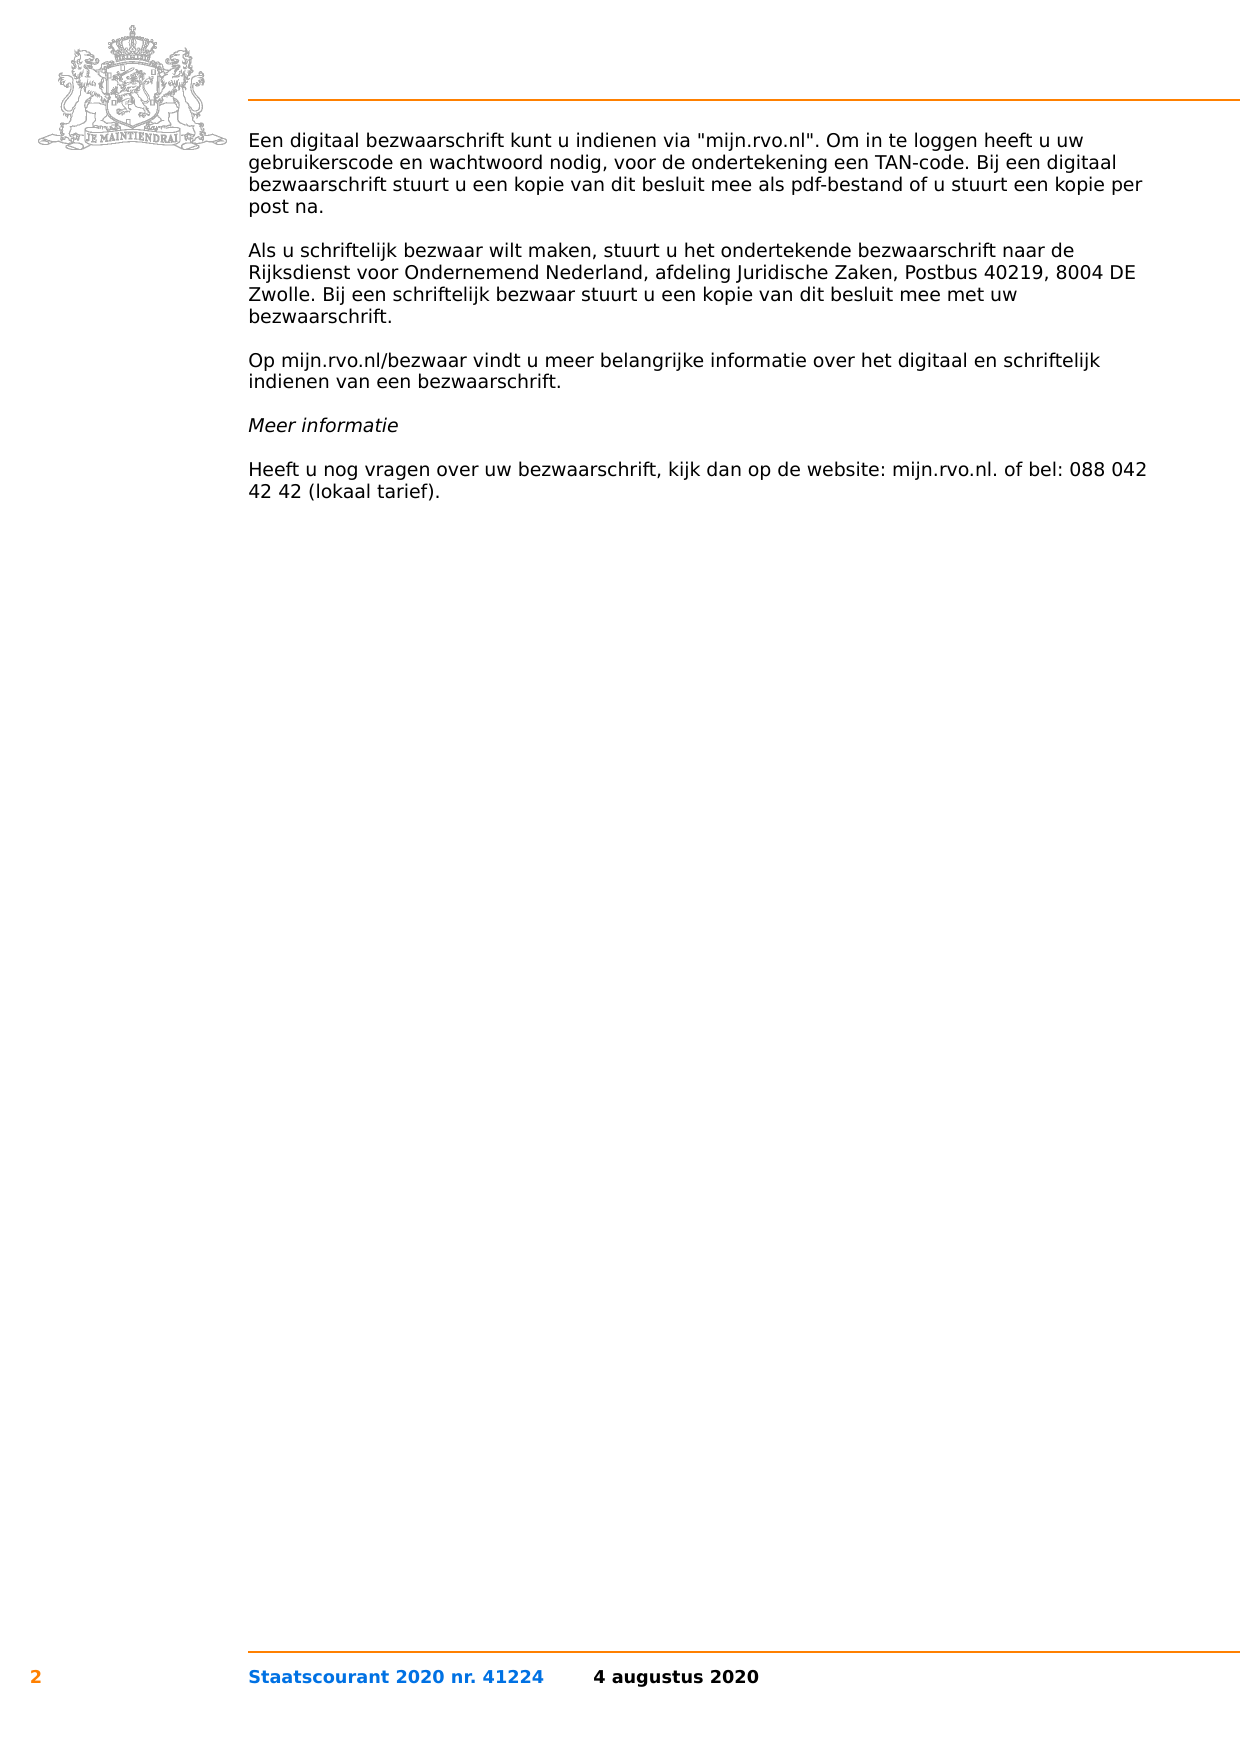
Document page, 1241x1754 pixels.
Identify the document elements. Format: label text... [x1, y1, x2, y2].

text Een digitaal bezwaarschrift kunt u indienen via "mijn.rvo.nl". Om in te loggen heeft u uw gebruikerscode en wachtwoord nodig, voor de ondertekening een TAN-code. Bij een digitaal bezwaarschrift stuurt u een kopie van dit besluit mee als pdf-bestand of u stuurt een kopie per post na. [248, 130, 1163, 218]
text Als u schriftelijk bezwaar wilt maken, stuurt u het ondertekende bezwaarschrift naar de Rijksdienst voor Ondernemend Nederland, afdeling Juridische Zaken, Postbus 40219, 8004 DE Zwolle. Bij een schriftelijk bezwaar stuurt u een kopie van dit besluit mee met uw bezwaarschrift. [248, 240, 1163, 328]
text Meer informatie [248, 415, 1163, 437]
picture [38, 25, 227, 150]
text Heeft u nog vragen over uw bezwaarschrift, kijk dan op de website: mijn.rvo.nl. of bel: 088 042 42 42 (lokaal tarief). [248, 459, 1163, 503]
text Op mijn.rvo.nl/bezwaar vindt u meer belangrijke informatie over het digitaal en schriftelijk indienen van een bezwaarschrift. [248, 349, 1163, 393]
